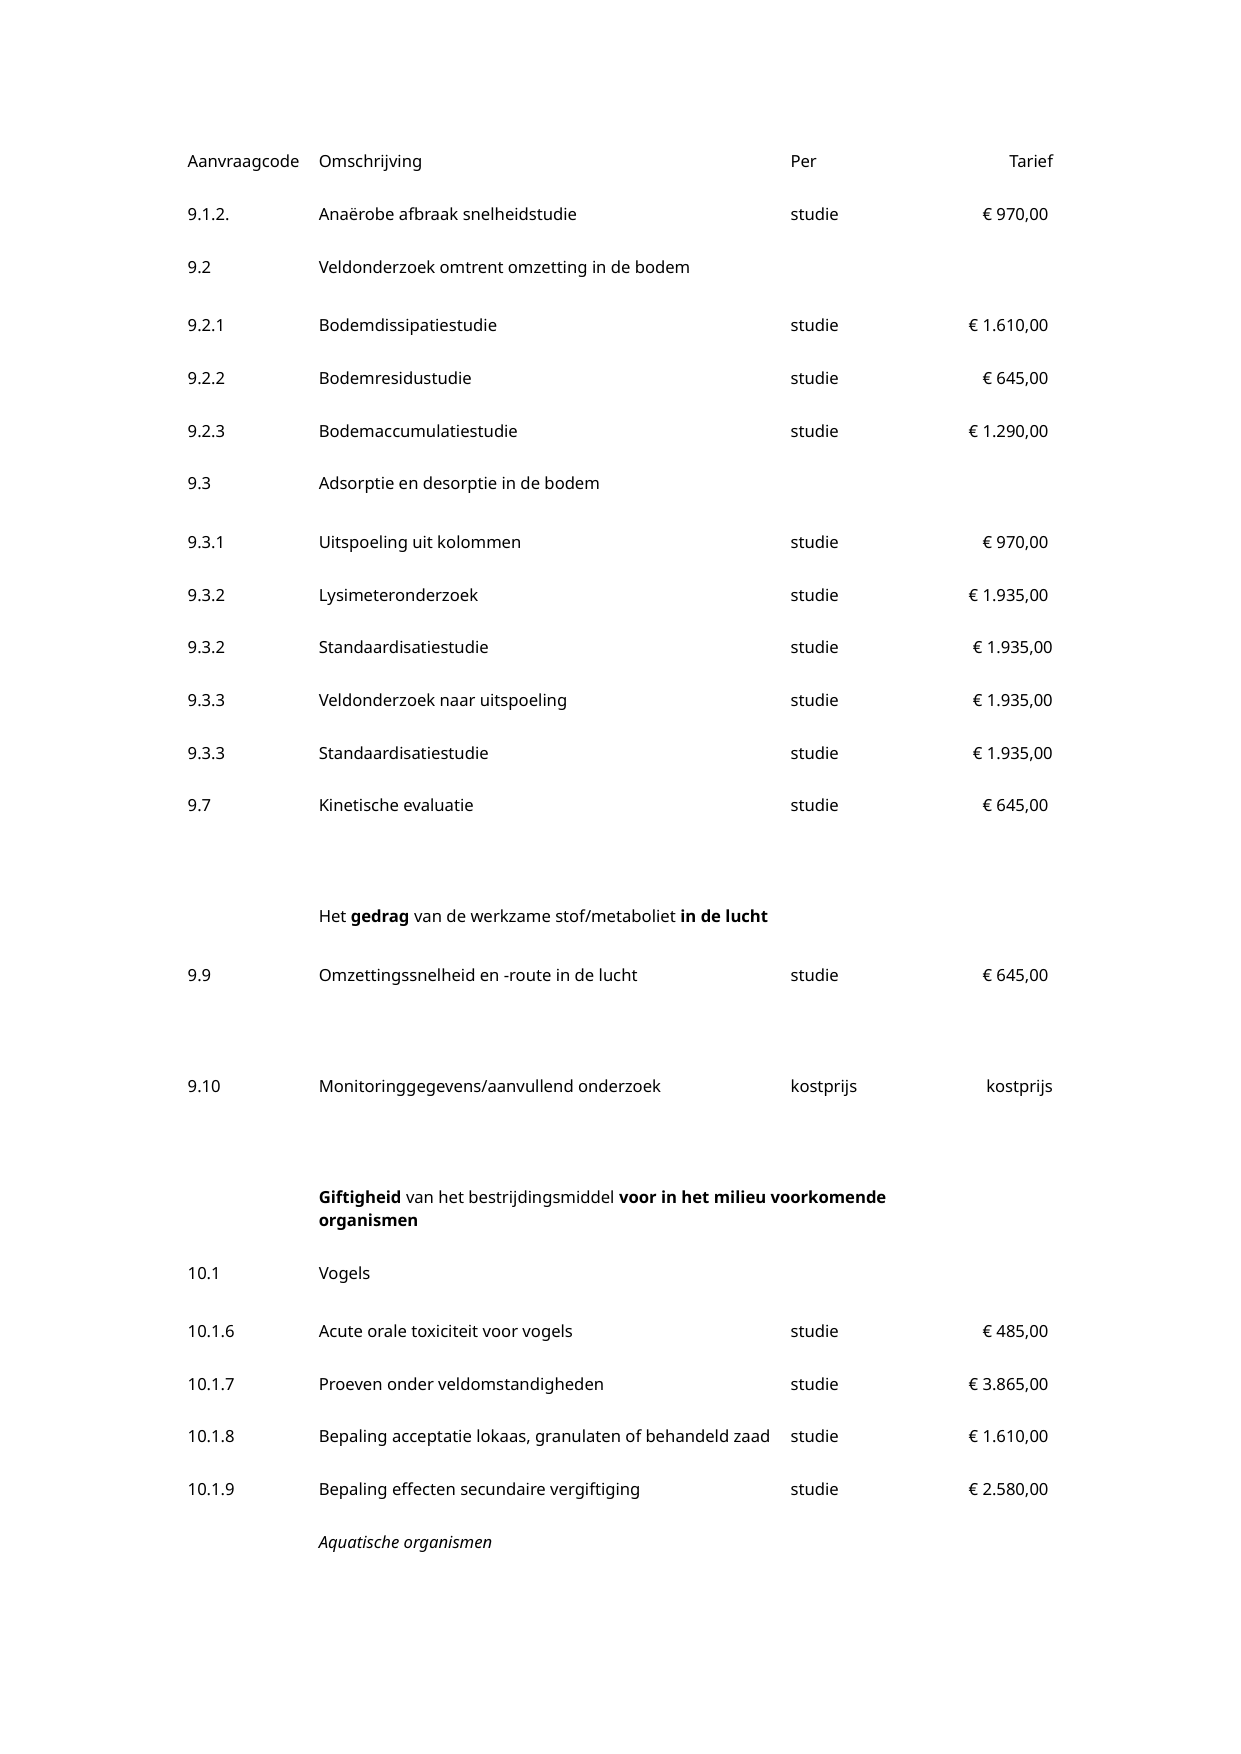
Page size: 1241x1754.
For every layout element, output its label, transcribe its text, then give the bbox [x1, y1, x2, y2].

table_cell 9.9 [188, 964, 318, 1016]
table_cell € 1.610,00 [921, 314, 1053, 367]
table_cell [921, 472, 1053, 530]
table_cell [319, 847, 790, 905]
table_cell Bepaling effecten secundaire vergiftiging [319, 1478, 790, 1531]
table_cell [921, 847, 1053, 905]
table_header Tarief [921, 150, 1053, 203]
table_cell Uitspoeling uit kolommen [319, 530, 790, 583]
table_cell € 970,00 [921, 203, 1053, 255]
table_cell € 1.935,00 [921, 741, 1053, 794]
table_cell [790, 847, 921, 905]
table_cell studie [790, 1425, 921, 1478]
table_cell studie [790, 1478, 921, 1531]
table_cell € 3.865,00 [921, 1373, 1053, 1425]
table_cell Standaardisatiestudie [319, 741, 790, 794]
table_cell [319, 1128, 790, 1186]
table_cell € 1.610,00 [921, 1425, 1053, 1478]
table_cell studie [790, 530, 921, 583]
table_cell 10.1 [188, 1261, 318, 1320]
table_cell 9.2.3 [188, 419, 318, 472]
table_cell Het gedrag van de werkzame stof/metaboliet in de lucht [319, 905, 921, 963]
table_cell studie [790, 203, 921, 255]
table_cell € 1.935,00 [921, 636, 1053, 688]
table_cell € 970,00 [921, 530, 1053, 583]
table_cell 9.3.2 [188, 636, 318, 688]
table_cell studie [790, 689, 921, 741]
table_cell € 2.580,00 [921, 1478, 1053, 1531]
table_cell [188, 1128, 318, 1186]
table_cell Kinetische evaluatie [319, 794, 790, 847]
table_cell kostprijs [921, 1075, 1053, 1127]
table_cell [188, 905, 318, 963]
table_header Omschrijving [319, 150, 790, 203]
table_cell studie [790, 1373, 921, 1425]
table_cell 9.2.2 [188, 367, 318, 419]
table_cell studie [790, 964, 921, 1016]
table_header Per [790, 150, 921, 203]
table_cell studie [790, 583, 921, 636]
table_cell 10.1.6 [188, 1320, 318, 1372]
table_cell studie [790, 367, 921, 419]
table_cell [921, 1186, 1053, 1261]
table_cell Vogels [319, 1261, 790, 1320]
table_cell [921, 905, 1053, 963]
table_cell Acute orale toxiciteit voor vogels [319, 1320, 790, 1372]
table_cell studie [790, 419, 921, 472]
table_cell 9.3 [188, 472, 318, 530]
table_cell studie [790, 794, 921, 847]
table_cell 9.2.1 [188, 314, 318, 367]
table_cell € 645,00 [921, 367, 1053, 419]
table_cell [188, 1016, 318, 1075]
table_cell Lysimeteronderzoek [319, 583, 790, 636]
table_cell Aquatische organismen [319, 1531, 921, 1589]
table_cell studie [790, 314, 921, 367]
table_cell 10.1.7 [188, 1373, 318, 1425]
table_cell [188, 847, 318, 905]
table_cell Adsorptie en desorptie in de bodem [319, 472, 921, 530]
table_cell studie [790, 636, 921, 688]
table_cell [921, 255, 1053, 314]
table_cell 10.1.8 [188, 1425, 318, 1478]
table_cell [921, 1531, 1053, 1589]
table_cell [921, 1128, 1053, 1186]
table_cell 9.2 [188, 255, 318, 314]
table_cell Bodemaccumulatiestudie [319, 419, 790, 472]
table_cell [188, 1186, 318, 1261]
table_cell Proeven onder veldomstandigheden [319, 1373, 790, 1425]
table_cell € 485,00 [921, 1320, 1053, 1372]
table_cell 9.10 [188, 1075, 318, 1127]
table_cell studie [790, 741, 921, 794]
table_cell [790, 1016, 921, 1075]
table_cell Monitoringgegevens/aanvullend onderzoek [319, 1075, 790, 1127]
table_cell [188, 1531, 318, 1589]
table_cell Bodemdissipatiestudie [319, 314, 790, 367]
table_cell 9.3.1 [188, 530, 318, 583]
table_cell kostprijs [790, 1075, 921, 1127]
table_cell 9.3.3 [188, 741, 318, 794]
table_cell Omzettingssnelheid en -route in de lucht [319, 964, 790, 1016]
table_cell Bodemresidustudie [319, 367, 790, 419]
table_cell [790, 1128, 921, 1186]
table_cell [921, 1261, 1053, 1320]
table_cell € 1.290,00 [921, 419, 1053, 472]
table_cell [921, 1016, 1053, 1075]
table_cell studie [790, 1320, 921, 1372]
table_cell 9.7 [188, 794, 318, 847]
table_cell 9.3.3 [188, 689, 318, 741]
table_cell Veldonderzoek omtrent omzetting in de bodem [319, 255, 921, 314]
table_cell € 645,00 [921, 794, 1053, 847]
table_cell 9.3.2 [188, 583, 318, 636]
table_cell € 645,00 [921, 964, 1053, 1016]
table_header Aanvraagcode [188, 150, 318, 203]
table_cell Bepaling acceptatie lokaas, granulaten of behandeld zaad [319, 1425, 790, 1478]
table_cell [790, 1261, 921, 1320]
table_cell [319, 1016, 790, 1075]
table_cell € 1.935,00 [921, 583, 1053, 636]
table_cell Giftigheid van het bestrijdingsmiddel voor in het milieu voorkomende organismen [319, 1186, 921, 1261]
table_cell 9.1.2. [188, 203, 318, 255]
table_cell Standaardisatiestudie [319, 636, 790, 688]
table_cell Veldonderzoek naar uitspoeling [319, 689, 790, 741]
table_cell Anaërobe afbraak snelheidstudie [319, 203, 790, 255]
table_cell € 1.935,00 [921, 689, 1053, 741]
table_cell 10.1.9 [188, 1478, 318, 1531]
